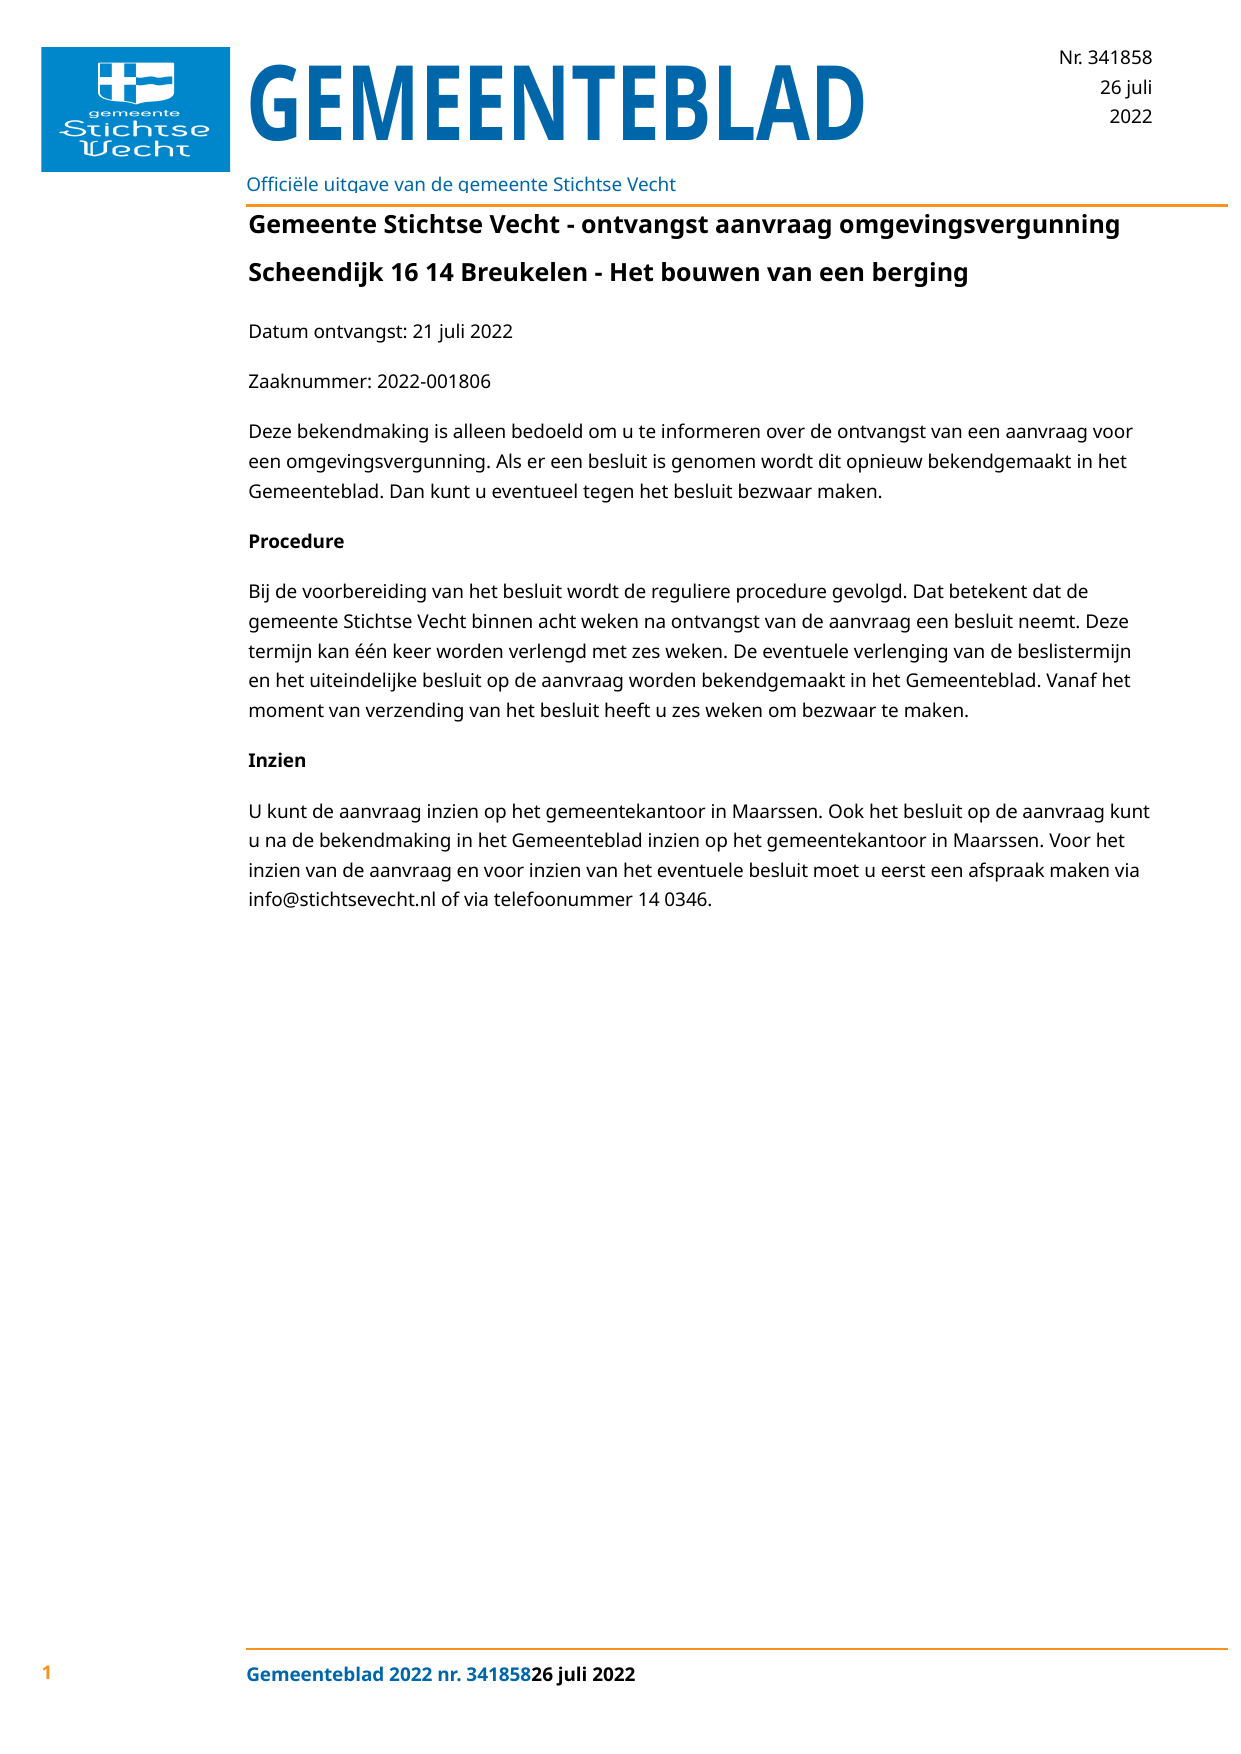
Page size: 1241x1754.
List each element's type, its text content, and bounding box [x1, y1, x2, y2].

text Datum ontvangst: 21 juli 2022 [248, 318, 1152, 344]
text U kunt de aanvraag inzien op het gemeentekantoor in Maarssen. Ook het besluit op de aanvraag kunt u na de bekendmaking in het Gemeenteblad inzien op het gemeentekantoor in Maarssen. Voor het inzien van de aanvraag en voor inzien van het eventuele besluit moet u eerst een afspraak maken via info@stichtsevecht.nl of via telefoonummer 14 0346. [248, 798, 1152, 912]
picture [137, 63, 174, 103]
text Gemeente Stichtse Vecht - ontvangst aanvraag omgevingsvergunning Scheendijk 16 14 Breukelen - Het bouwen van een berging [248, 207, 1152, 288]
text Zaaknummer: 2022-001806 [248, 368, 1152, 394]
text Procedure [248, 528, 1152, 554]
text Deze bekendmaking is alleen bedoeld om u te informeren over de ontvangst van een aanvraag voor een omgevingsvergunning. Als er een besluit is genomen wordt dit opnieuw bekendgemaakt in het Gemeenteblad. Dan kunt u eventueel tegen het besluit bezwaar maken. [248, 419, 1152, 504]
picture [99, 63, 135, 101]
text Bij de voorbereiding van het besluit wordt de reguliere procedure gevolgd. Dat betekent dat de gemeente Stichtse Vecht binnen acht weken na ontvangst van de aanvraag een besluit neemt. Deze termijn kan één keer worden verlengd met zes weken. De eventuele verlenging van de beslistermijn en het uiteindelijke besluit op de aanvraag worden bekendgemaakt in het Gemeenteblad. Vanaf het moment van verzending van het besluit heeft u zes weken om bezwaar te maken. [248, 579, 1152, 723]
text Inzien [248, 747, 1152, 773]
